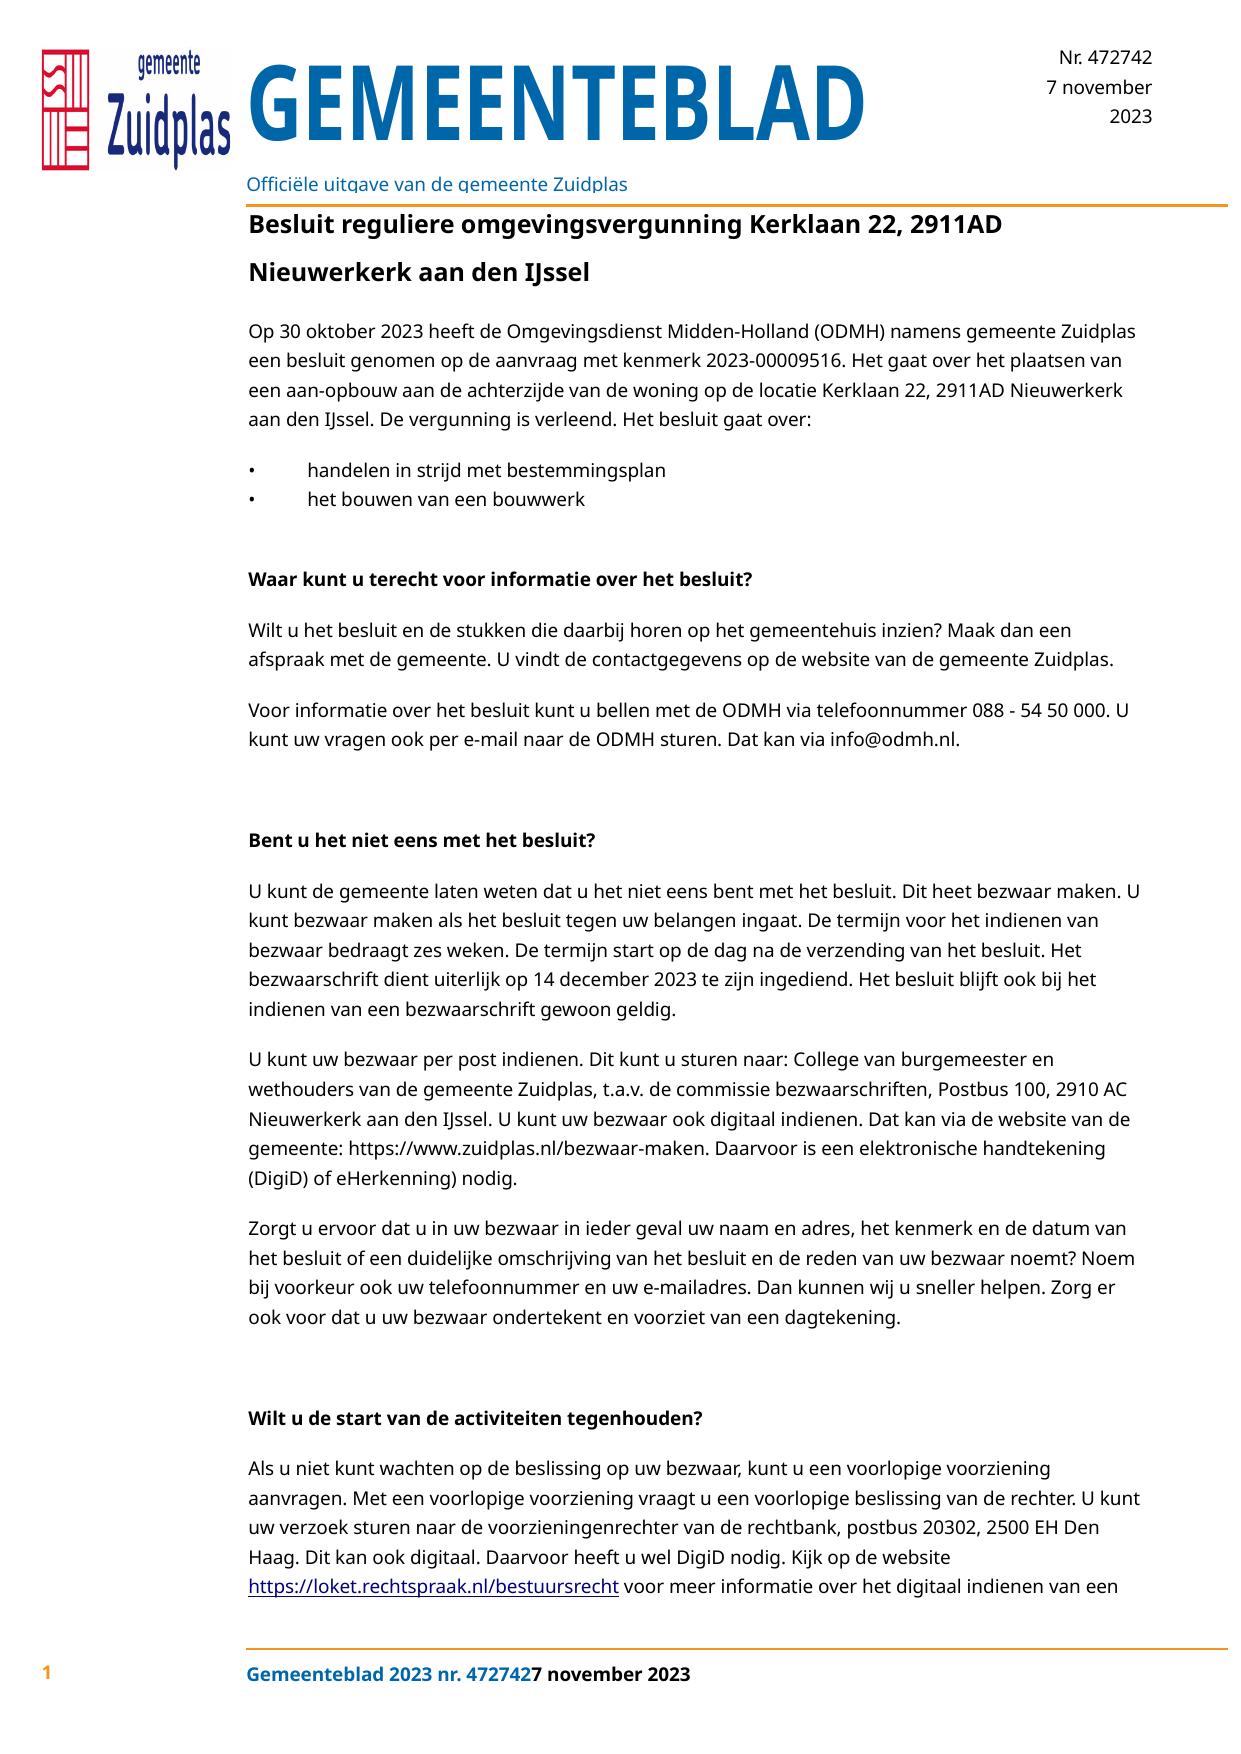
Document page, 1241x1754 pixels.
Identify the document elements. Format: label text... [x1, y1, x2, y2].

text U kunt uw bezwaar per post indienen. Dit kunt u sturen naar: College van burgemeester en wethouders van de gemeente Zuidplas, t.a.v. de commissie bezwaarschriften, Postbus 100, 2910 AC Nieuwerkerk aan den IJssel. U kunt uw bezwaar ook digitaal indienen. Dat kan via de website van de gemeente: https://www.zuidplas.nl/bezwaar-maken. Daarvoor is een elektronische handtekening (DigiD) of eHerkenning) nodig. [248, 1047, 1152, 1191]
text Wilt u het besluit en de stukken die daarbij horen op het gemeentehuis inzien? Maak dan een afspraak met de gemeente. U vindt de contactgegevens op de website van de gemeente Zuidplas. [248, 617, 1152, 672]
text Op 30 oktober 2023 heeft de Omgevingsdienst Midden-Holland (ODMH) namens gemeente Zuidplas een besluit genomen op de aanvraag met kenmerk 2023-00009516. Het gaat over het plaatsen van een aan-opbouw aan de achterzijde van de woning op de locatie Kerklaan 22, 2911AD Nieuwerkerk aan den IJssel. De vergunning is verleend. Het besluit gaat over: [248, 318, 1152, 432]
text U kunt de gemeente laten weten dat u het niet eens bent met het besluit. Dit heet bezwaar maken. U kunt bezwaar maken als het besluit tegen uw belangen ingaat. De termijn voor het indienen van bezwaar bedraagt zes weken. De termijn start op de dag na de verzending van het besluit. Het bezwaarschrift dient uiterlijk op 14 december 2023 te zijn ingediend. Het besluit blijft ook bij het indienen van een bezwaarschrift gewoon geldig. [248, 878, 1152, 1022]
text Besluit reguliere omgevingsvergunning Kerklaan 22, 2911AD Nieuwerkerk aan den IJssel [248, 207, 1152, 288]
text Waar kunt u terecht voor informatie over het besluit? [248, 567, 1152, 592]
list handelen in strijd met bestemmingsplan [248, 457, 1152, 483]
list het bouwen van een bouwwerk [248, 487, 1152, 512]
text Als u niet kunt wachten op de beslissing op uw bezwaar, kunt u een voorlopige voorziening aanvragen. Met een voorlopige voorziening vraagt u een voorlopige beslissing van de rechter. U kunt uw verzoek sturen naar de voorzieningenrechter van de rechtbank, postbus 20302, 2500 EH Den Haag. Dit kan ook digitaal. Daarvoor heeft u wel DigiD nodig. Kijk op de website https://loket.rechtspraak.nl/bestuursrecht voor meer informatie over het digitaal indienen van een [248, 1455, 1152, 1599]
text Zorgt u ervoor dat u in uw bezwaar in ieder geval uw naam en adres, het kenmerk en de datum van het besluit of een duidelijke omschrijving van het besluit en de reden van uw bezwaar noemt? Noem bij voorkeur ook uw telefoonnummer en uw e-mailadres. Dan kunnen wij u sneller helpen. Zorg er ook voor dat u uw bezwaar ondertekent en voorziet van een dagtekening. [248, 1215, 1152, 1330]
text Voor informatie over het besluit kunt u bellen met de ODMH via telefoonnummer 088 - 54 50 000. U kunt uw vragen ook per e-mail naar de ODMH sturen. Dat kan via info@odmh.nl. [248, 697, 1152, 752]
picture [41, 47, 231, 172]
text Bent u het niet eens met het besluit? [248, 827, 1152, 853]
text Wilt u de start van de activiteiten tegenhouden? [248, 1405, 1152, 1431]
